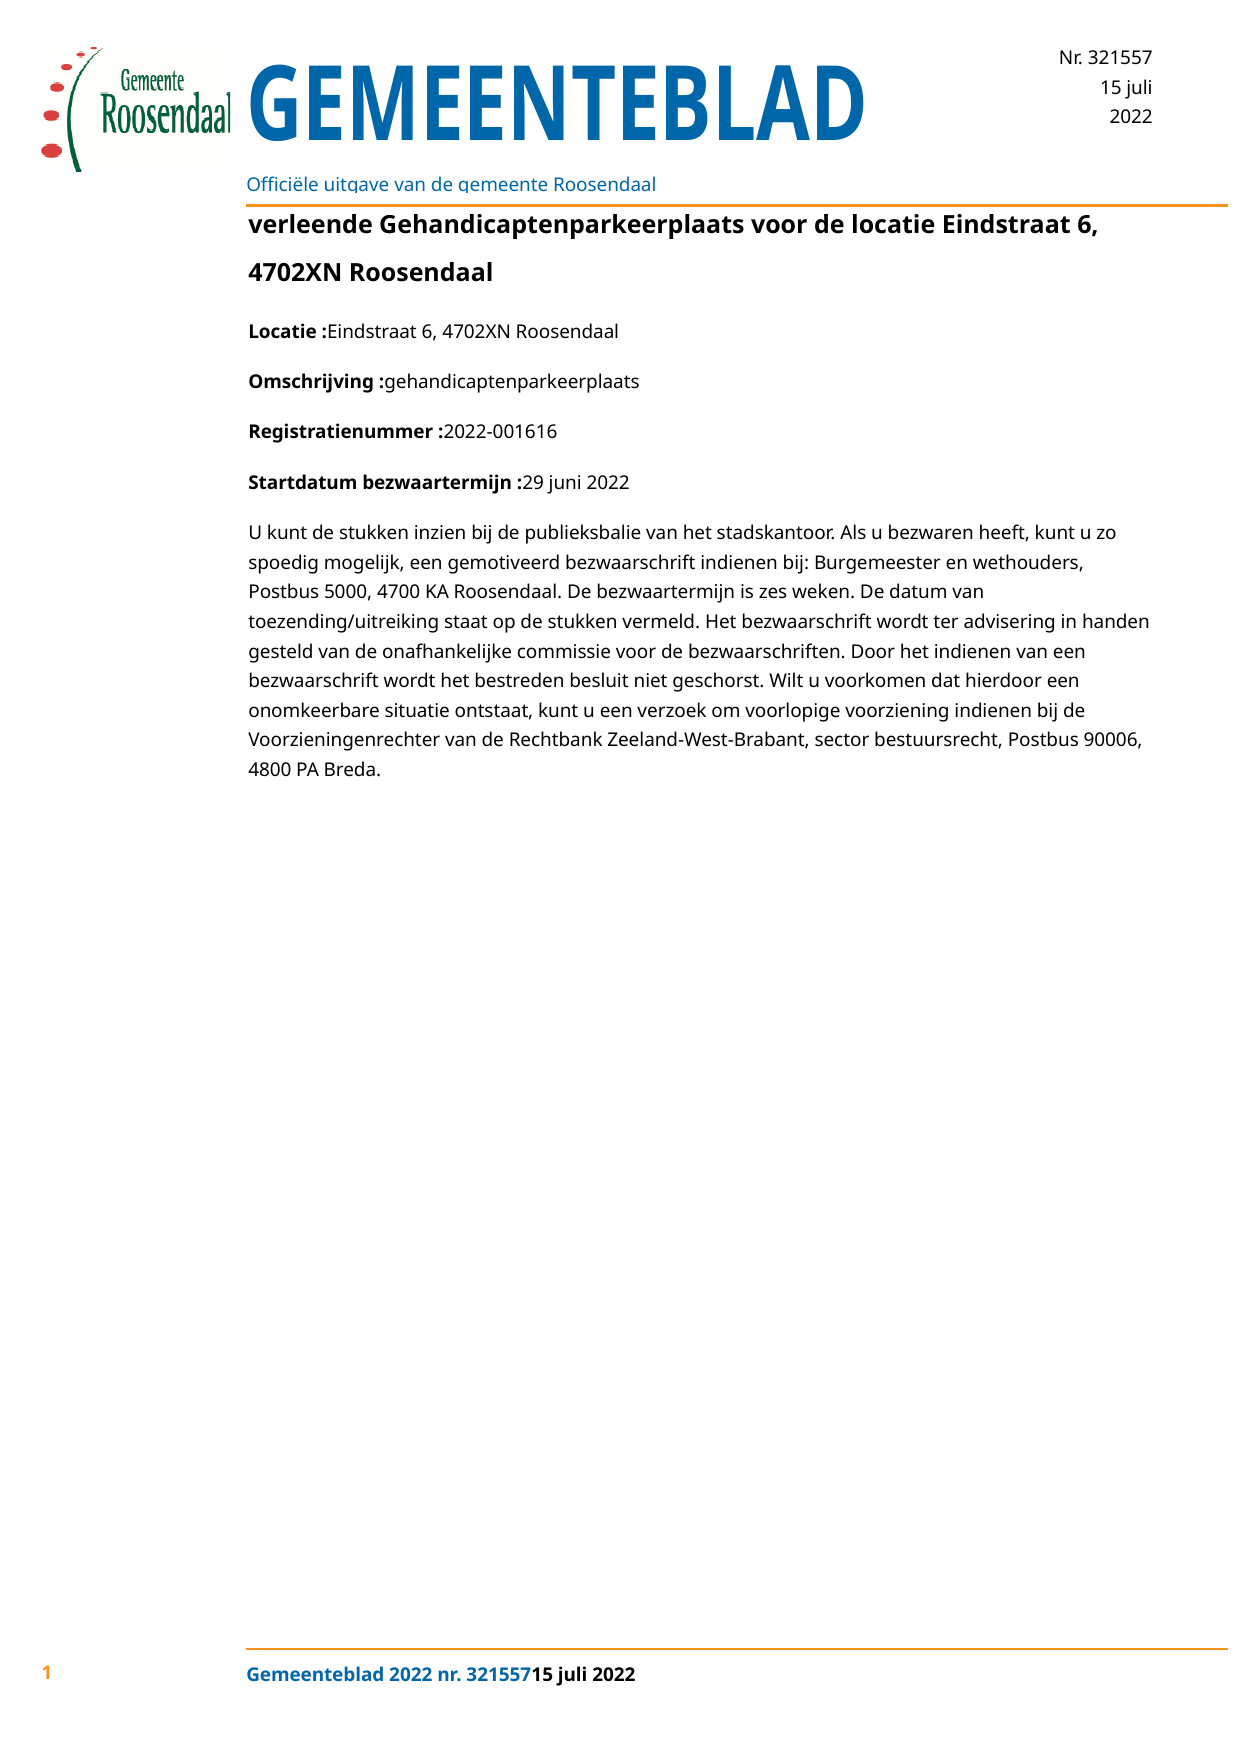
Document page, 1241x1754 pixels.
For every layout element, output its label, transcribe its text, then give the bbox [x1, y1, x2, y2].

text verleende Gehandicaptenparkeerplaats voor de locatie Eindstraat 6, 4702XN Roosendaal [248, 207, 1152, 288]
text Locatie :Eindstraat 6, 4702XN Roosendaal [248, 318, 1152, 344]
text U kunt de stukken inzien bij de publieksbalie van het stadskantoor. Als u bezwaren heeft, kunt u zo spoedig mogelijk, een gemotiveerd bezwaarschrift indienen bij: Burgemeester en wethouders, Postbus 5000, 4700 KA Roosendaal. De bezwaartermijn is zes weken. De datum van toezending/uitreiking staat op de stukken vermeld. Het bezwaarschrift wordt ter advisering in handen gesteld van de onafhankelijke commissie voor de bezwaarschriften. Door het indienen van een bezwaarschrift wordt het bestreden besluit niet geschorst. Wilt u voorkomen dat hierdoor een onomkeerbare situatie ontstaat, kunt u een verzoek om voorlopige voorziening indienen bij de Voorzieningenrechter van de Rechtbank Zeeland-West-Brabant, sector bestuursrecht, Postbus 90006, 4800 PA Breda. [248, 519, 1152, 782]
text Startdatum bezwaartermijn :29 juni 2022 [248, 469, 1152, 495]
text Omschrijving :gehandicaptenparkeerplaats [248, 368, 1152, 394]
picture [41, 47, 231, 172]
text Registratienummer :2022-001616 [248, 419, 1152, 444]
